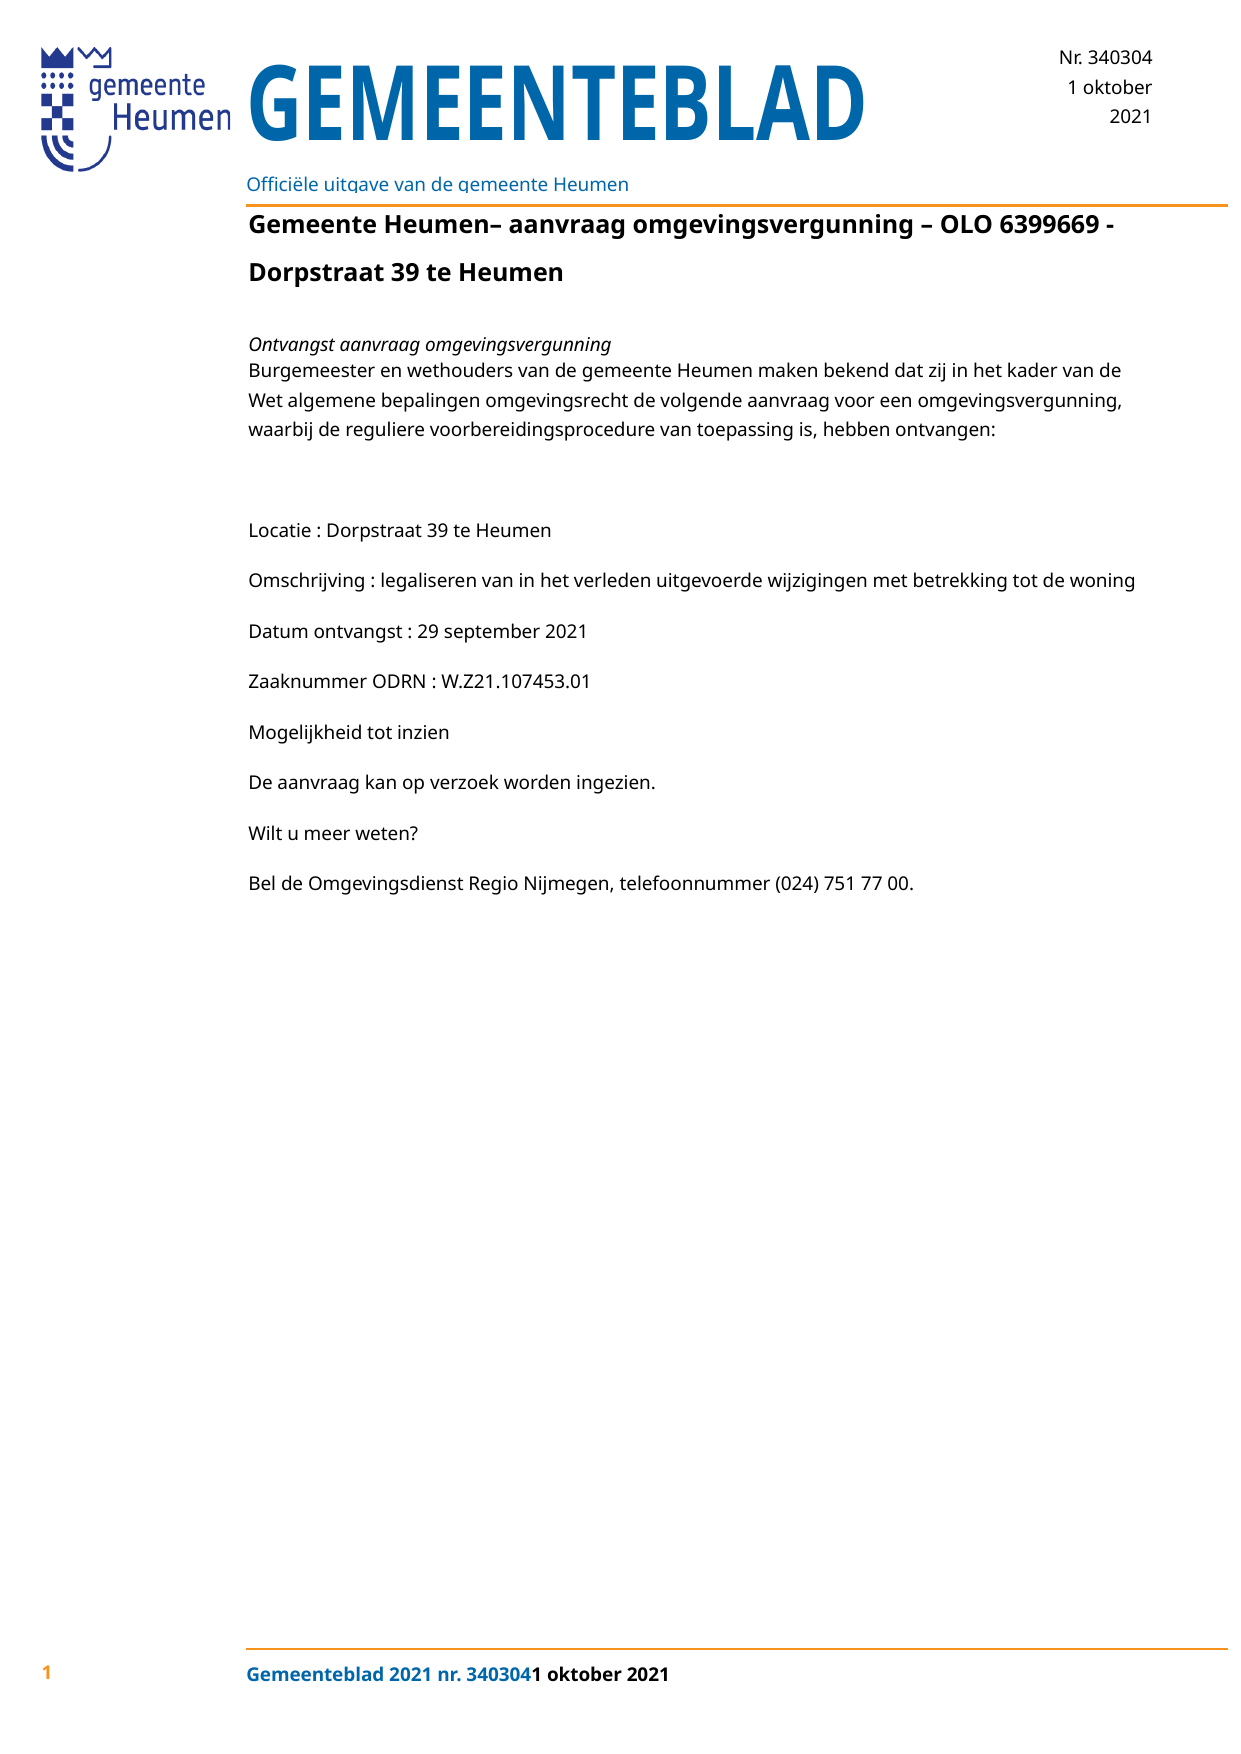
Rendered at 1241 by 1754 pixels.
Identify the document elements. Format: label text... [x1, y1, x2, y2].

picture [41, 47, 231, 172]
text Wilt u meer weten? [248, 820, 1152, 845]
text Omschrijving : legaliseren van in het verleden uitgevoerde wijzigingen met betrekking tot de woning [248, 568, 1152, 593]
text De aanvraag kan op verzoek worden ingezien. [248, 769, 1152, 795]
text Gemeente Heumen– aanvraag omgevingsvergunning – OLO 6399669 - Dorpstraat 39 te Heumen [248, 207, 1152, 288]
text Zaaknummer ODRN : W.Z21.107453.01 [248, 668, 1152, 694]
text Datum ontvangst : 29 september 2021 [248, 618, 1152, 644]
text Bel de Omgevingsdienst Regio Nijmegen, telefoonnummer (024) 751 77 00. [248, 870, 1152, 896]
text Ontvangst aanvraag omgevingsvergunning [248, 331, 1152, 357]
text Mogelijkheid tot inzien [248, 719, 1152, 744]
text Burgemeester en wethouders van de gemeente Heumen maken bekend dat zij in het kader van de Wet algemene bepalingen omgevingsrecht de volgende aanvraag voor een omgevingsvergunning, waarbij de reguliere voorbereidingsprocedure van toepassing is, hebben ontvangen: [248, 357, 1152, 442]
text Locatie : Dorpstraat 39 te Heumen [248, 517, 1152, 543]
